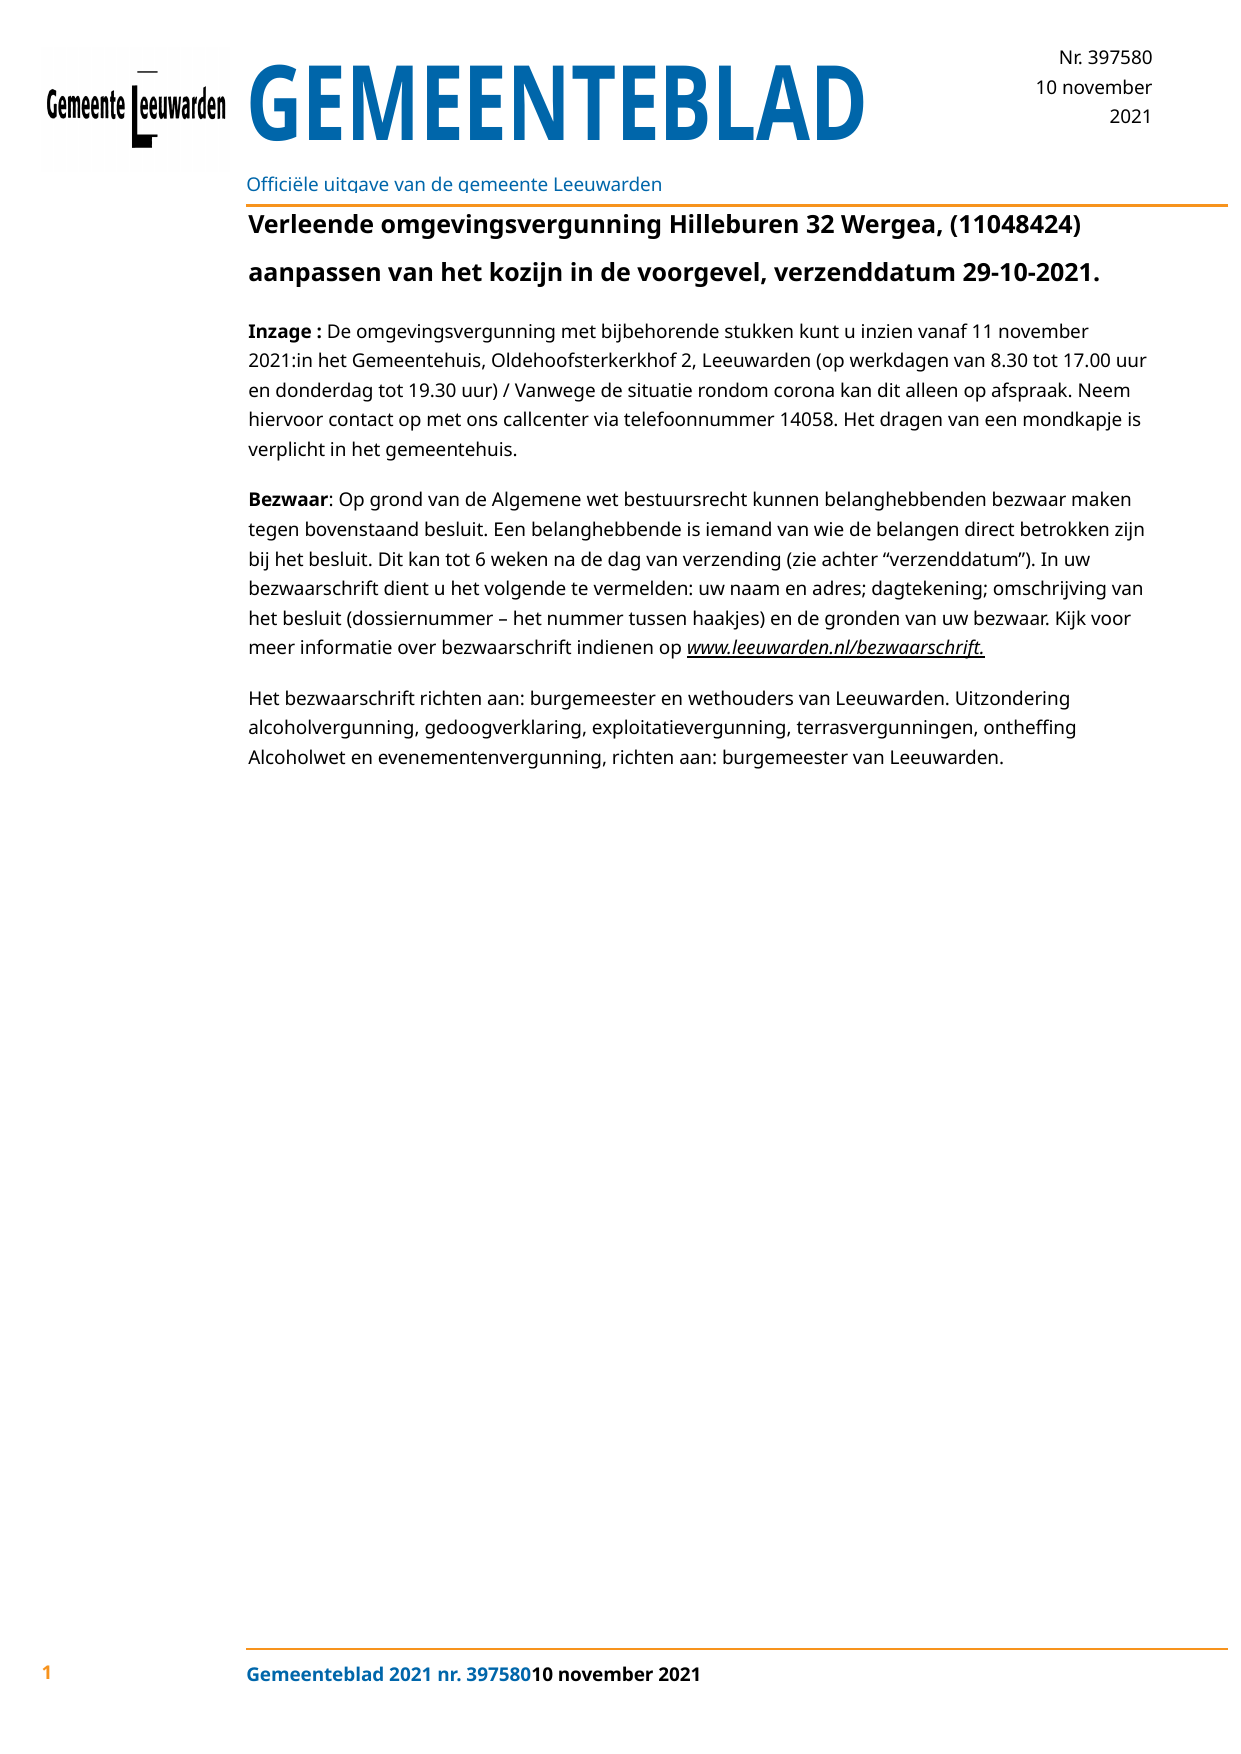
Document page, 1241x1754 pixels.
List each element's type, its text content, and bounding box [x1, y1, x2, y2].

text Inzage : De omgevingsvergunning met bijbehorende stukken kunt u inzien vanaf 11 november 2021:in het Gemeentehuis, Oldehoofsterkerkhof 2, Leeuwarden (op werkdagen van 8.30 tot 17.00 uur en donderdag tot 19.30 uur) / Vanwege de situatie rondom corona kan dit alleen op afspraak. Neem hiervoor contact op met ons callcenter via telefoonnummer 14058. Het dragen van een mondkapje is verplicht in het gemeentehuis. [248, 318, 1152, 462]
text Het bezwaarschrift richten aan: burgemeester en wethouders van Leeuwarden. Uitzondering alcoholvergunning, gedoogverklaring, exploitatievergunning, terrasvergunningen, ontheffing Alcoholwet en evenementenvergunning, richten aan: burgemeester van Leeuwarden. [248, 685, 1152, 770]
text Verleende omgevingsvergunning Hilleburen 32 Wergea, (11048424) aanpassen van het kozijn in de voorgevel, verzenddatum 29-10-2021. [248, 207, 1152, 288]
text Bezwaar: Op grond van de Algemene wet bestuursrecht kunnen belanghebbenden bezwaar maken tegen bovenstaand besluit. Een belanghebbende is iemand van wie de belangen direct betrokken zijn bij het besluit. Dit kan tot 6 weken na de dag van verzending (zie achter “verzenddatum”). In uw bezwaarschrift dient u het volgende te vermelden: uw naam en adres; dagtekening; omschrijving van het besluit (dossiernummer – het nummer tussen haakjes) en de gronden van uw bezwaar. Kijk voor meer informatie over bezwaarschrift indienen op www.leeuwarden.nl/bezwaarschrift. [248, 487, 1152, 660]
picture [41, 47, 231, 172]
